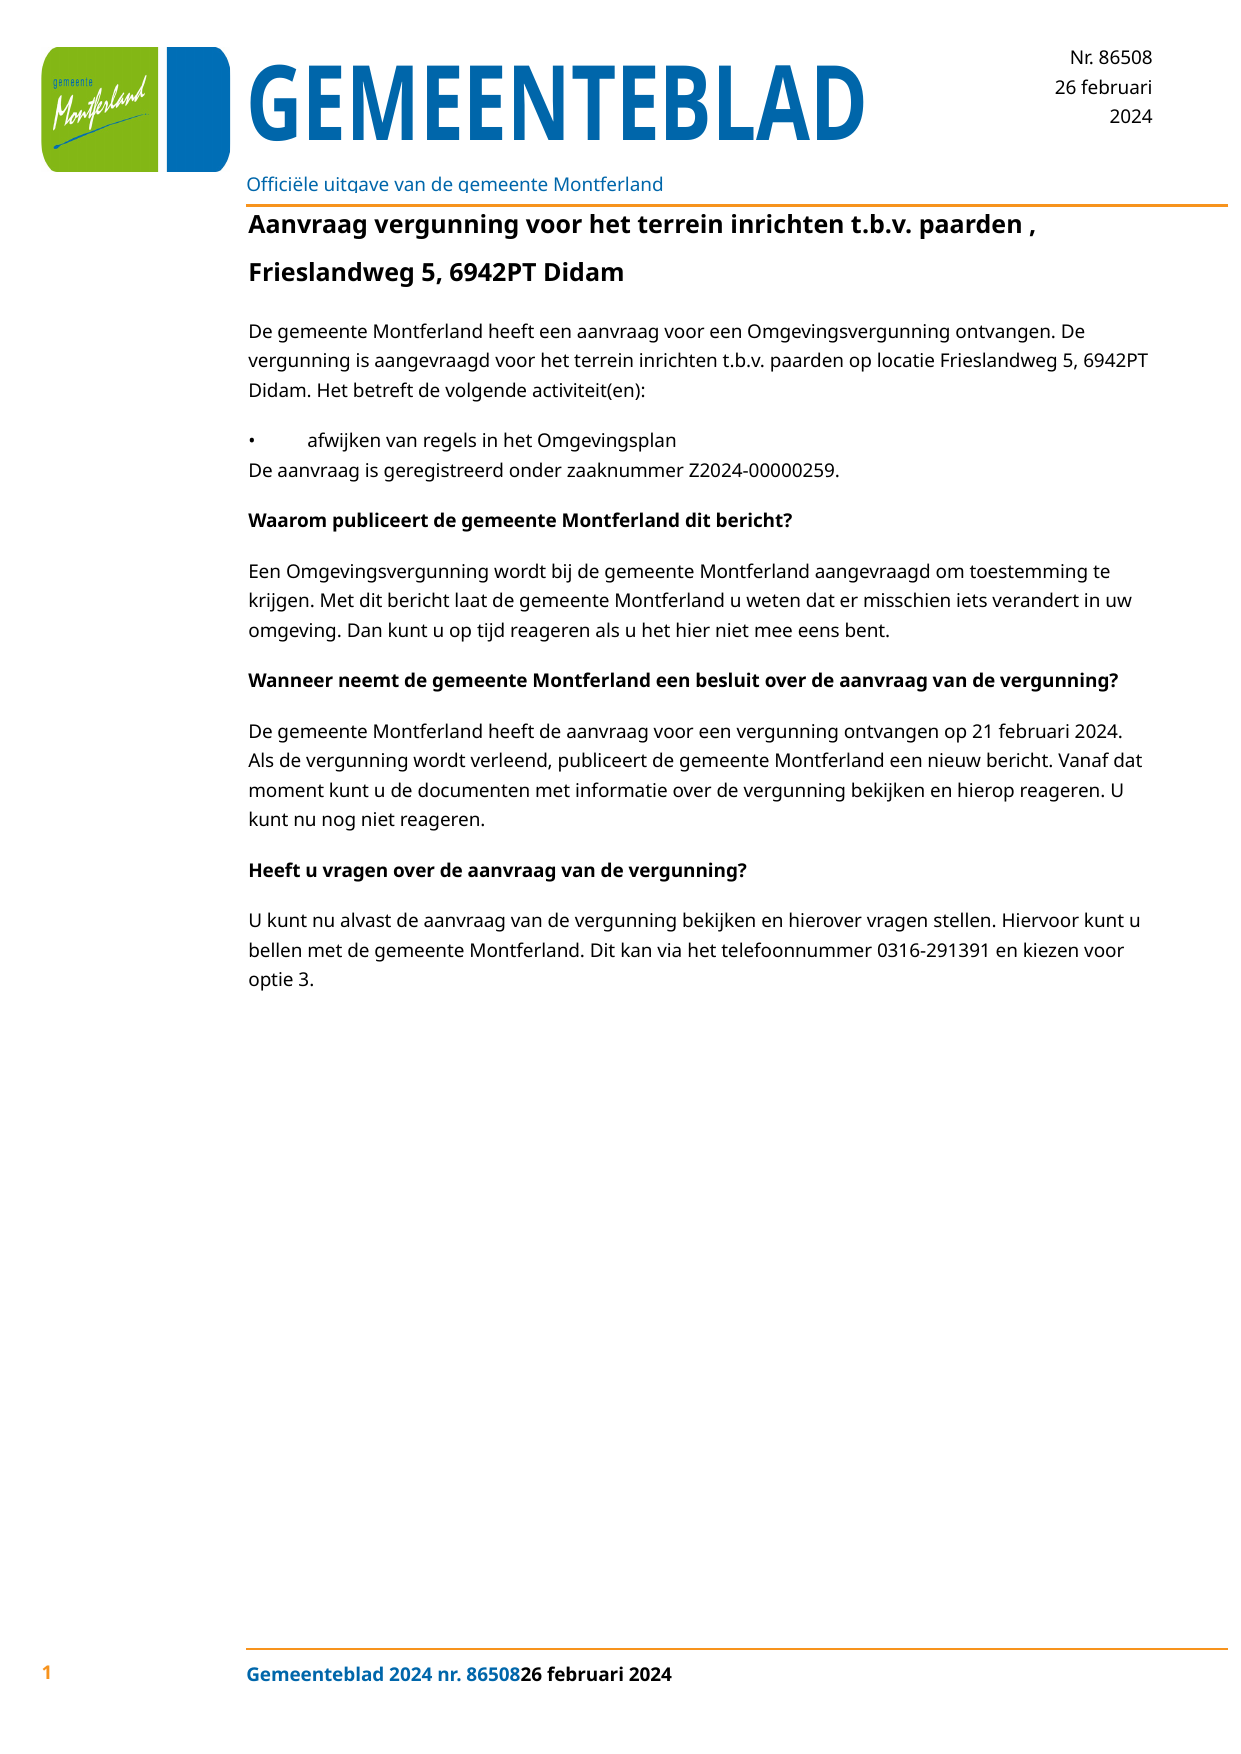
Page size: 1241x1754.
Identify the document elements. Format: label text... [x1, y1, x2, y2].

text Heeft u vragen over de aanvraag van de vergunning? [248, 857, 1152, 883]
picture [41, 47, 231, 172]
text Een Omgevingsvergunning wordt bij de gemeente Montferland aangevraagd om toestemming te krijgen. Met dit bericht laat de gemeente Montferland u weten dat er misschien iets verandert in uw omgeving. Dan kunt u op tijd reageren als u het hier niet mee eens bent. [248, 558, 1152, 643]
text De gemeente Montferland heeft de aanvraag voor een vergunning ontvangen op 21 februari 2024. Als de vergunning wordt verleend, publiceert de gemeente Montferland een nieuw bericht. Vanaf dat moment kunt u de documenten met informatie over de vergunning bekijken en hierop reageren. U kunt nu nog niet reageren. [248, 718, 1152, 832]
text Waarom publiceert de gemeente Montferland dit bericht? [248, 507, 1152, 533]
text U kunt nu alvast de aanvraag van de vergunning bekijken en hierover vragen stellen. Hiervoor kunt u bellen met de gemeente Montferland. Dit kan via het telefoonnummer 0316-291391 en kiezen voor optie 3. [248, 907, 1152, 992]
text De gemeente Montferland heeft een aanvraag voor een Omgevingsvergunning ontvangen. De vergunning is aangevraagd voor het terrein inrichten t.b.v. paarden op locatie Frieslandweg 5, 6942PT Didam. Het betreft de volgende activiteit(en): [248, 318, 1152, 403]
list afwijken van regels in het Omgevingsplan [248, 427, 1152, 453]
text Wanneer neemt de gemeente Montferland een besluit over de aanvraag van de vergunning? [248, 667, 1152, 693]
text Aanvraag vergunning voor het terrein inrichten t.b.v. paarden , Frieslandweg 5, 6942PT Didam [248, 207, 1152, 288]
text De aanvraag is geregistreerd onder zaaknummer Z2024-00000259. [248, 457, 1152, 483]
